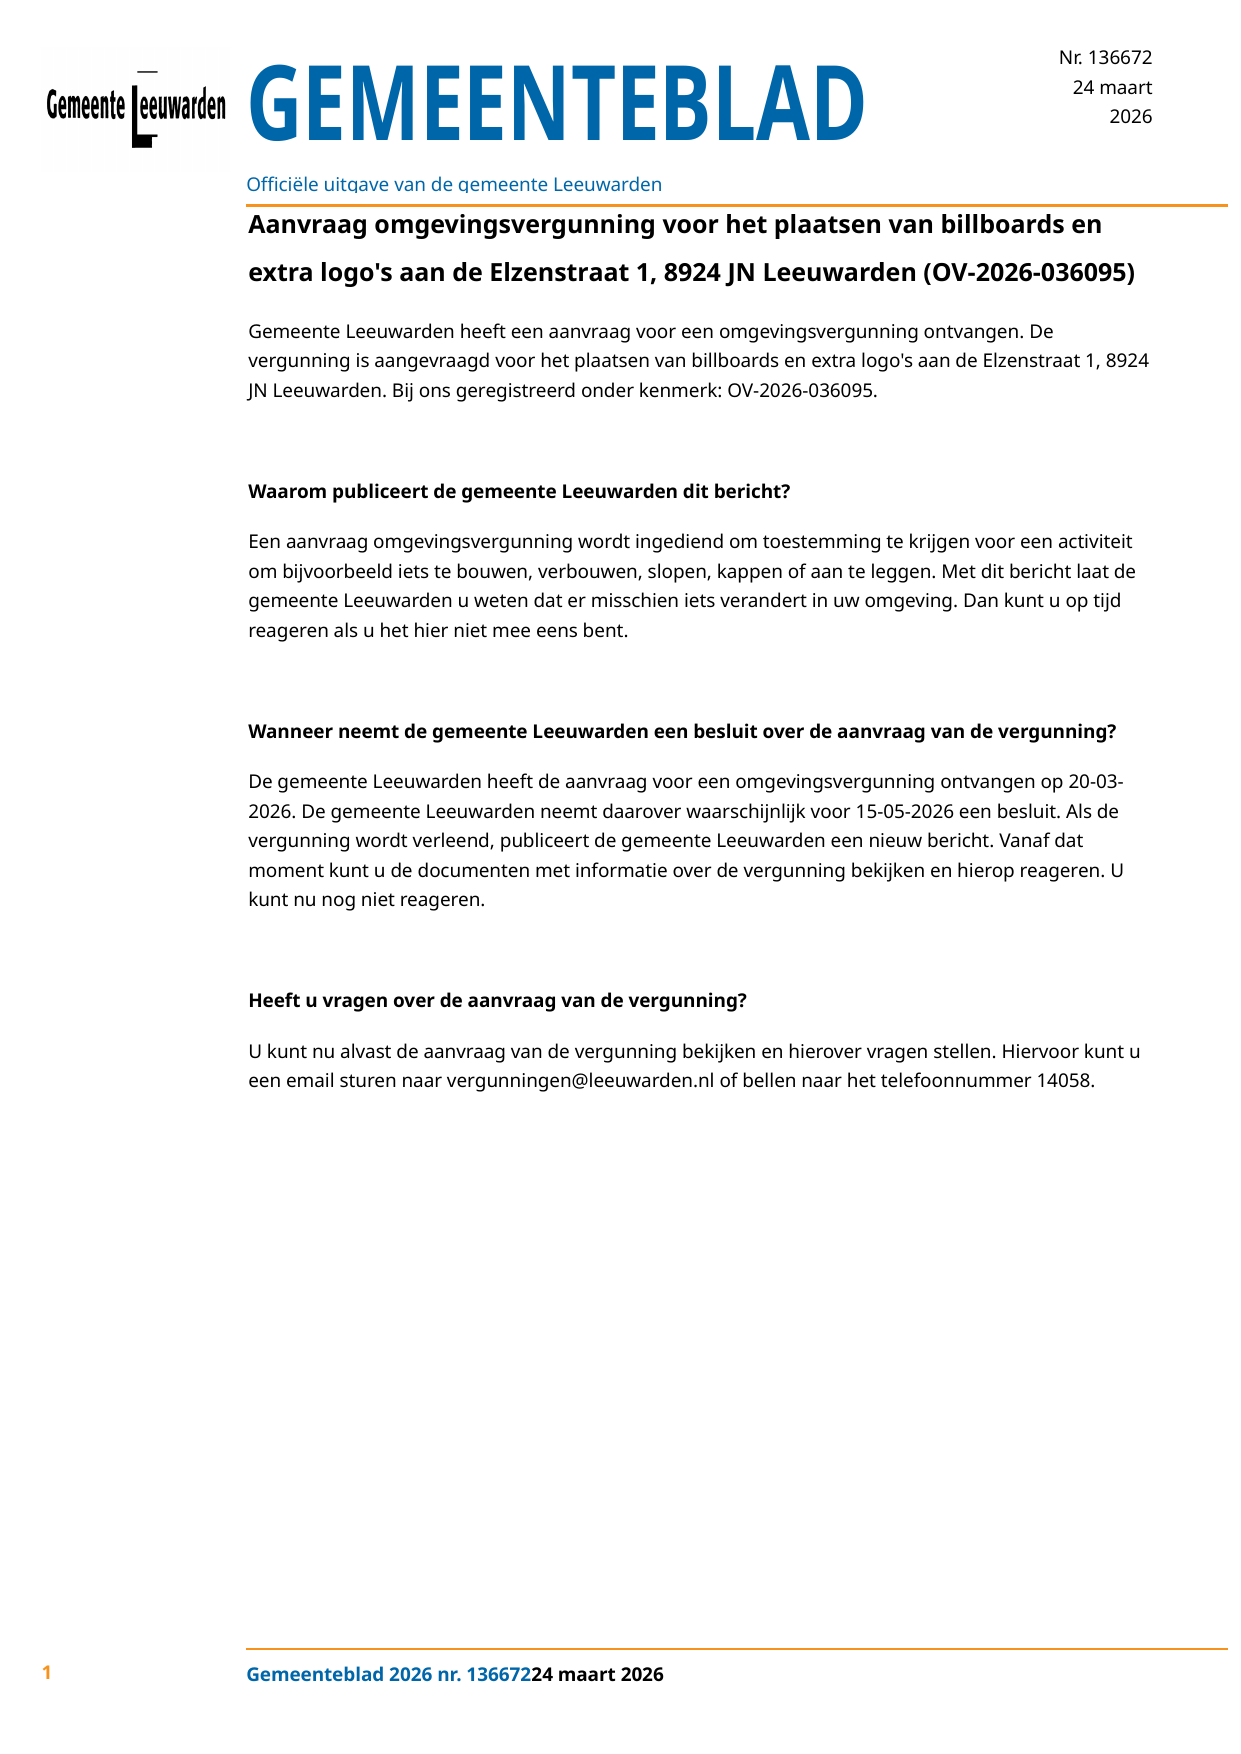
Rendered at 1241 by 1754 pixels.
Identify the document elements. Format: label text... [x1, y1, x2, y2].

picture [41, 47, 231, 172]
text Gemeente Leeuwarden heeft een aanvraag voor een omgevingsvergunning ontvangen. De vergunning is aangevraagd voor het plaatsen van billboards en extra logo's aan de Elzenstraat 1, 8924 JN Leeuwarden. Bij ons geregistreerd onder kenmerk: OV-2026-036095. [248, 318, 1152, 403]
text Wanneer neemt de gemeente Leeuwarden een besluit over de aanvraag van de vergunning? [248, 718, 1152, 744]
text Waarom publiceert de gemeente Leeuwarden dit bericht? [248, 478, 1152, 504]
text U kunt nu alvast de aanvraag van de vergunning bekijken en hierover vragen stellen. Hiervoor kunt u een email sturen naar vergunningen@leeuwarden.nl of bellen naar het telefoonnummer 14058. [248, 1038, 1152, 1093]
text Aanvraag omgevingsvergunning voor het plaatsen van billboards en extra logo's aan de Elzenstraat 1, 8924 JN Leeuwarden (OV-2026-036095) [248, 207, 1152, 288]
text Heeft u vragen over de aanvraag van de vergunning? [248, 987, 1152, 1013]
text De gemeente Leeuwarden heeft de aanvraag voor een omgevingsvergunning ontvangen op 20-03-2026. De gemeente Leeuwarden neemt daarover waarschijnlijk voor 15-05-2026 een besluit. Als de vergunning wordt verleend, publiceert de gemeente Leeuwarden een nieuw bericht. Vanaf dat moment kunt u de documenten met informatie over de vergunning bekijken en hierop reageren. U kunt nu nog niet reageren. [248, 768, 1152, 912]
text Een aanvraag omgevingsvergunning wordt ingediend om toestemming te krijgen voor een activiteit om bijvoorbeeld iets te bouwen, verbouwen, slopen, kappen of aan te leggen. Met dit bericht laat de gemeente Leeuwarden u weten dat er misschien iets verandert in uw omgeving. Dan kunt u op tijd reageren als u het hier niet mee eens bent. [248, 528, 1152, 643]
